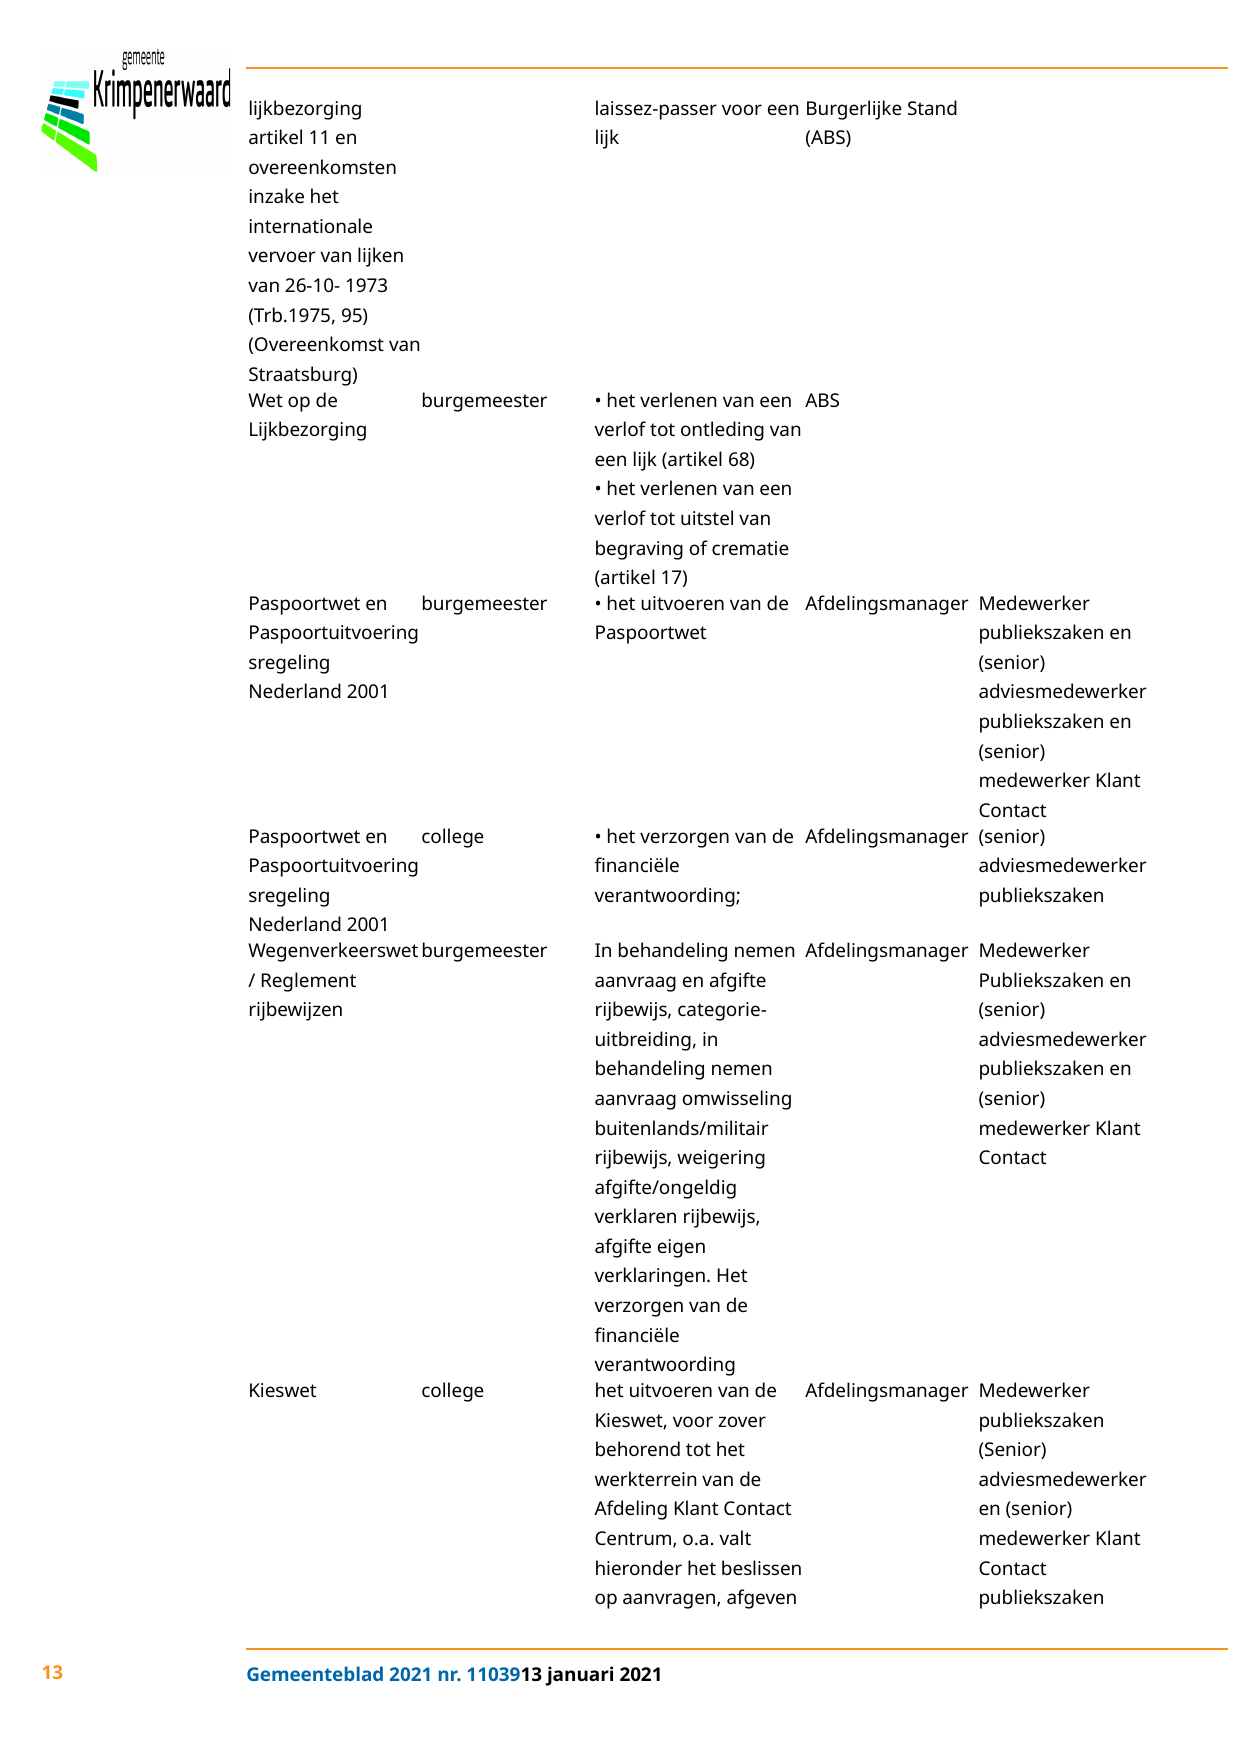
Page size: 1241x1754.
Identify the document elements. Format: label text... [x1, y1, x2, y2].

table_cell ABS [805, 387, 978, 590]
table_cell college [421, 1377, 594, 1610]
table_cell Afdelingsmanager [805, 1377, 978, 1610]
table_cell Wegenverkeerswet / Reglement rijbewijzen [248, 937, 421, 1377]
table_cell Paspoortwet en Paspoortuitvoeringsregeling Nederland 2001 [248, 823, 421, 937]
table_cell Burgerlijke Stand (ABS) [805, 95, 978, 387]
table_cell burgemeester [421, 387, 594, 590]
table_cell Afdelingsmanager [805, 823, 978, 937]
table_cell In behandeling nemen aanvraag en afgifte rijbewijs, categorie-uitbreiding, in behandeling nemen aanvraag omwisseling buitenlands/militair rijbewijs, weigering afgifte/ongeldig verklaren rijbewijs, afgifte eigen verklaringen. Het verzorgen van de financiële verantwoording [594, 937, 805, 1377]
table_cell Afdelingsmanager [805, 937, 978, 1377]
table_cell laissez-passer voor een lijk [594, 95, 805, 387]
table_cell Medewerker publiekszaken en (senior) adviesmedewerker publiekszaken en (senior) medewerker Klant Contact [978, 590, 1152, 823]
table_cell (senior) adviesmedewerker publiekszaken [978, 823, 1152, 937]
table_cell Medewerker Publiekszaken en (senior) adviesmedewerker publiekszaken en (senior) medewerker Klant Contact [978, 937, 1152, 1377]
table_cell het uitvoeren van de Kieswet, voor zover behorend tot het werkterrein van de Afdeling Klant Contact Centrum, o.a. valt hieronder het beslissen op aanvragen, afgeven [594, 1377, 805, 1610]
table_cell Wet op de Lijkbezorging [248, 387, 421, 590]
table_cell Kieswet [248, 1377, 421, 1610]
table_cell lijkbezorging artikel 11 en overeenkomsten inzake het internationale vervoer van lijken van 26-10- 1973 (Trb.1975, 95) (Overeenkomst van Straatsburg) [248, 95, 421, 387]
table_cell • het verzorgen van de financiële verantwoording; [594, 823, 805, 937]
table_cell • het uitvoeren van de Paspoortwet [594, 590, 805, 823]
table_cell college [421, 823, 594, 937]
table_cell Medewerker publiekszaken (Senior) adviesmedewerker en (senior) medewerker Klant Contact publiekszaken [978, 1377, 1152, 1610]
table_cell Paspoortwet en Paspoortuitvoeringsregeling Nederland 2001 [248, 590, 421, 823]
table_cell • het verlenen van een verlof tot ontleding van een lijk (artikel 68) • het verlenen van een verlof tot uitstel van begraving of crematie (artikel 17) [594, 387, 805, 590]
table_cell burgemeester [421, 590, 594, 823]
picture [41, 47, 231, 172]
table_cell Afdelingsmanager [805, 590, 978, 823]
table_cell burgemeester [421, 937, 594, 1377]
table_cell [978, 387, 1152, 590]
table_cell [978, 95, 1152, 387]
table_cell [421, 95, 594, 387]
